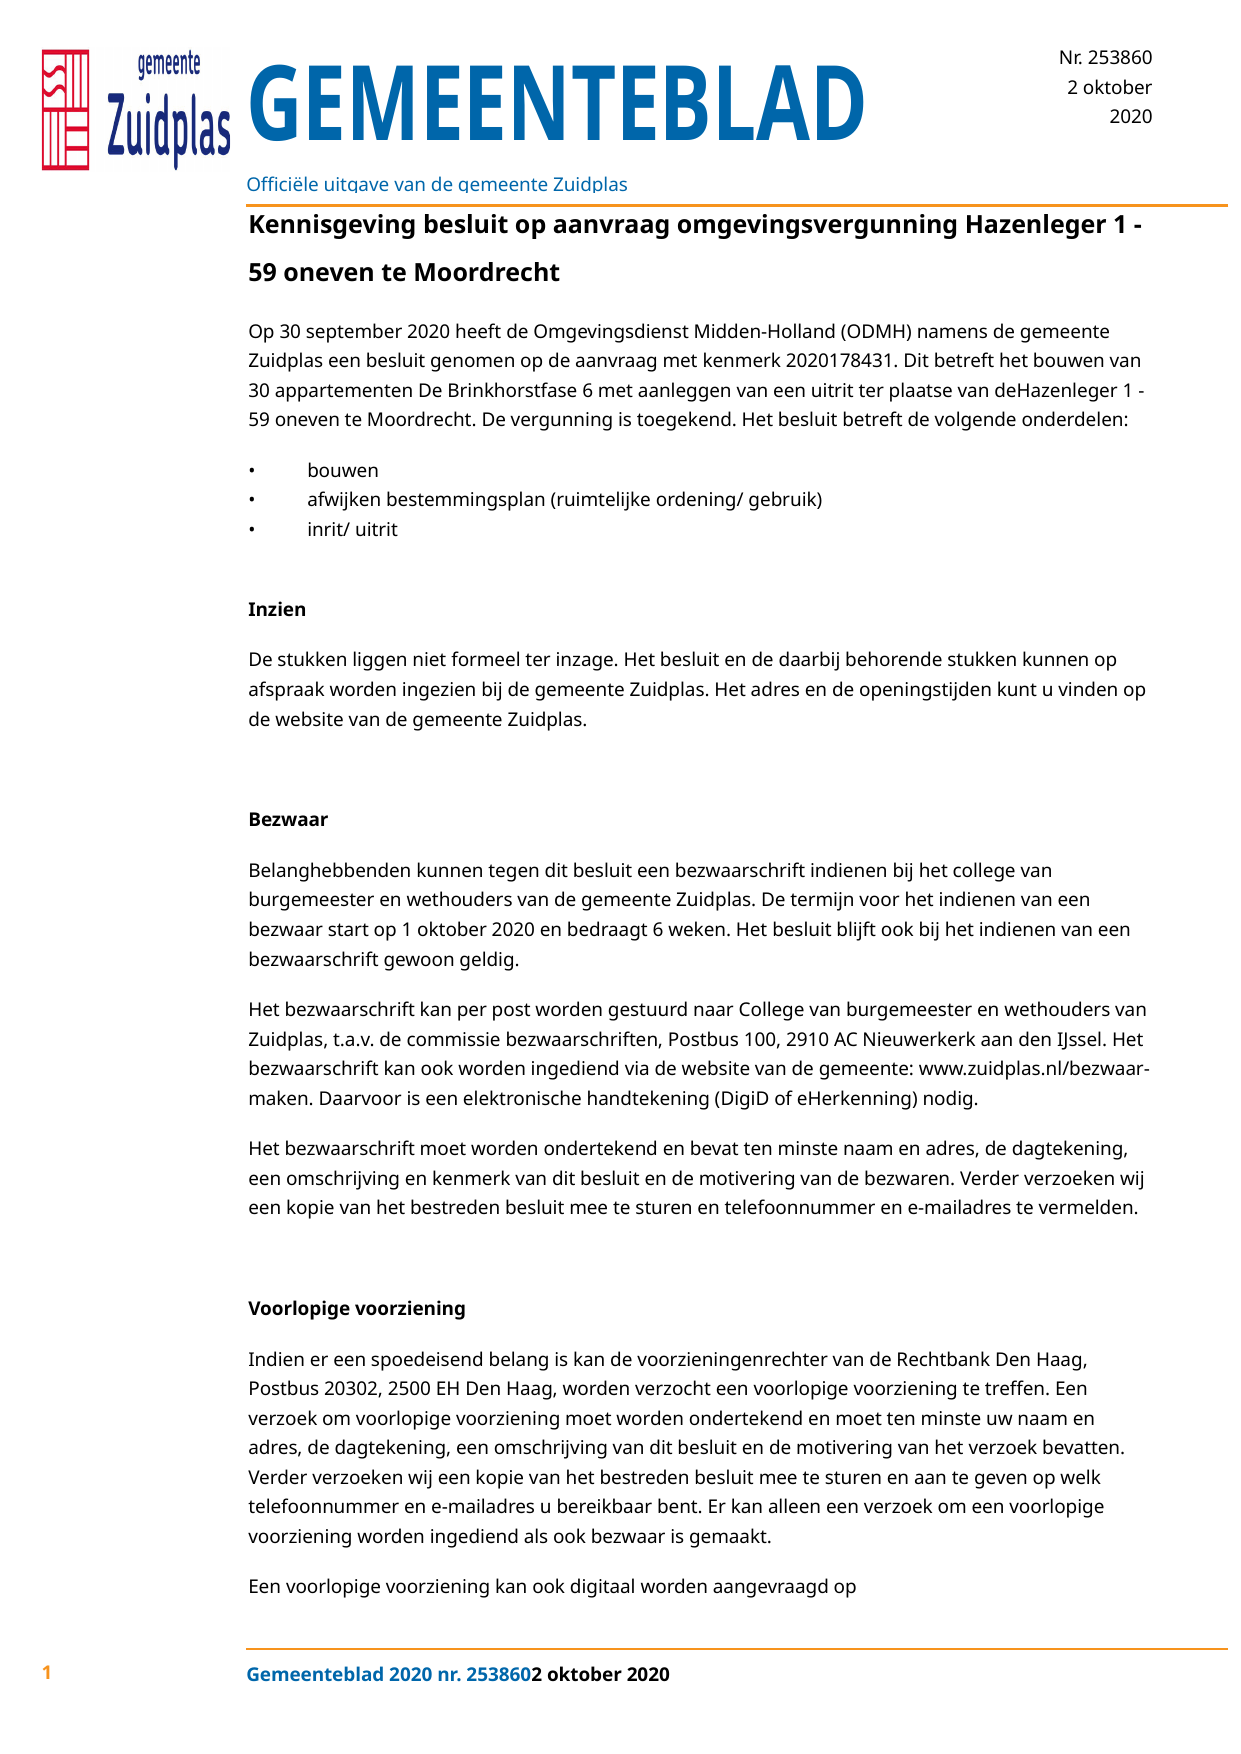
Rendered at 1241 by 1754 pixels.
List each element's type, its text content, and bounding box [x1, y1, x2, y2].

text Voorlopige voorziening [248, 1295, 1152, 1321]
text Bezwaar [248, 807, 1152, 832]
list afwijken bestemmingsplan (ruimtelijke ordening/ gebruik) [248, 487, 1152, 512]
text Een voorlopige voorziening kan ook digitaal worden aangevraagd op [248, 1574, 1152, 1599]
text Belanghebbenden kunnen tegen dit besluit een bezwaarschrift indienen bij het college van burgemeester en wethouders van de gemeente Zuidplas. De termijn voor het indienen van een bezwaar start op 1 oktober 2020 en bedraagt 6 weken. Het besluit blijft ook bij het indienen van een bezwaarschrift gewoon geldig. [248, 857, 1152, 972]
text Inzien [248, 596, 1152, 622]
list bouwen [248, 457, 1152, 483]
picture [41, 47, 231, 172]
text Indien er een spoedeisend belang is kan de voorzieningenrechter van de Rechtbank Den Haag, Postbus 20302, 2500 EH Den Haag, worden verzocht een voorlopige voorziening te treffen. Een verzoek om voorlopige voorziening moet worden ondertekend en moet ten minste uw naam en adres, de dagtekening, een omschrijving van dit besluit en de motivering van het verzoek bevatten. Verder verzoeken wij een kopie van het bestreden besluit mee te sturen en aan te geven op welk telefoonnummer en e-mailadres u bereikbaar bent. Er kan alleen een verzoek om een voorlopige voorziening worden ingediend als ook bezwaar is gemaakt. [248, 1346, 1152, 1549]
text De stukken liggen niet formeel ter inzage. Het besluit en de daarbij behorende stukken kunnen op afspraak worden ingezien bij de gemeente Zuidplas. Het adres en de openingstijden kunt u vinden op de website van de gemeente Zuidplas. [248, 647, 1152, 732]
text Op 30 september 2020 heeft de Omgevingsdienst Midden-Holland (ODMH) namens de gemeente Zuidplas een besluit genomen op de aanvraag met kenmerk 2020178431. Dit betreft het bouwen van 30 appartementen De Brinkhorstfase 6 met aanleggen van een uitrit ter plaatse van deHazenleger 1 - 59 oneven te Moordrecht. De vergunning is toegekend. Het besluit betreft de volgende onderdelen: [248, 318, 1152, 432]
text Het bezwaarschrift kan per post worden gestuurd naar College van burgemeester en wethouders van Zuidplas, t.a.v. de commissie bezwaarschriften, Postbus 100, 2910 AC Nieuwerkerk aan den IJssel. Het bezwaarschrift kan ook worden ingediend via de website van de gemeente: www.zuidplas.nl/bezwaar-maken. Daarvoor is een elektronische handtekening (DigiD of eHerkenning) nodig. [248, 996, 1152, 1111]
text Kennisgeving besluit op aanvraag omgevingsvergunning Hazenleger 1 - 59 oneven te Moordrecht [248, 207, 1152, 288]
list inrit/ uitrit [248, 516, 1152, 542]
text Het bezwaarschrift moet worden ondertekend en bevat ten minste naam en adres, de dagtekening, een omschrijving en kenmerk van dit besluit en de motivering van de bezwaren. Verder verzoeken wij een kopie van het bestreden besluit mee te sturen en telefoonnummer en e-mailadres te vermelden. [248, 1135, 1152, 1220]
